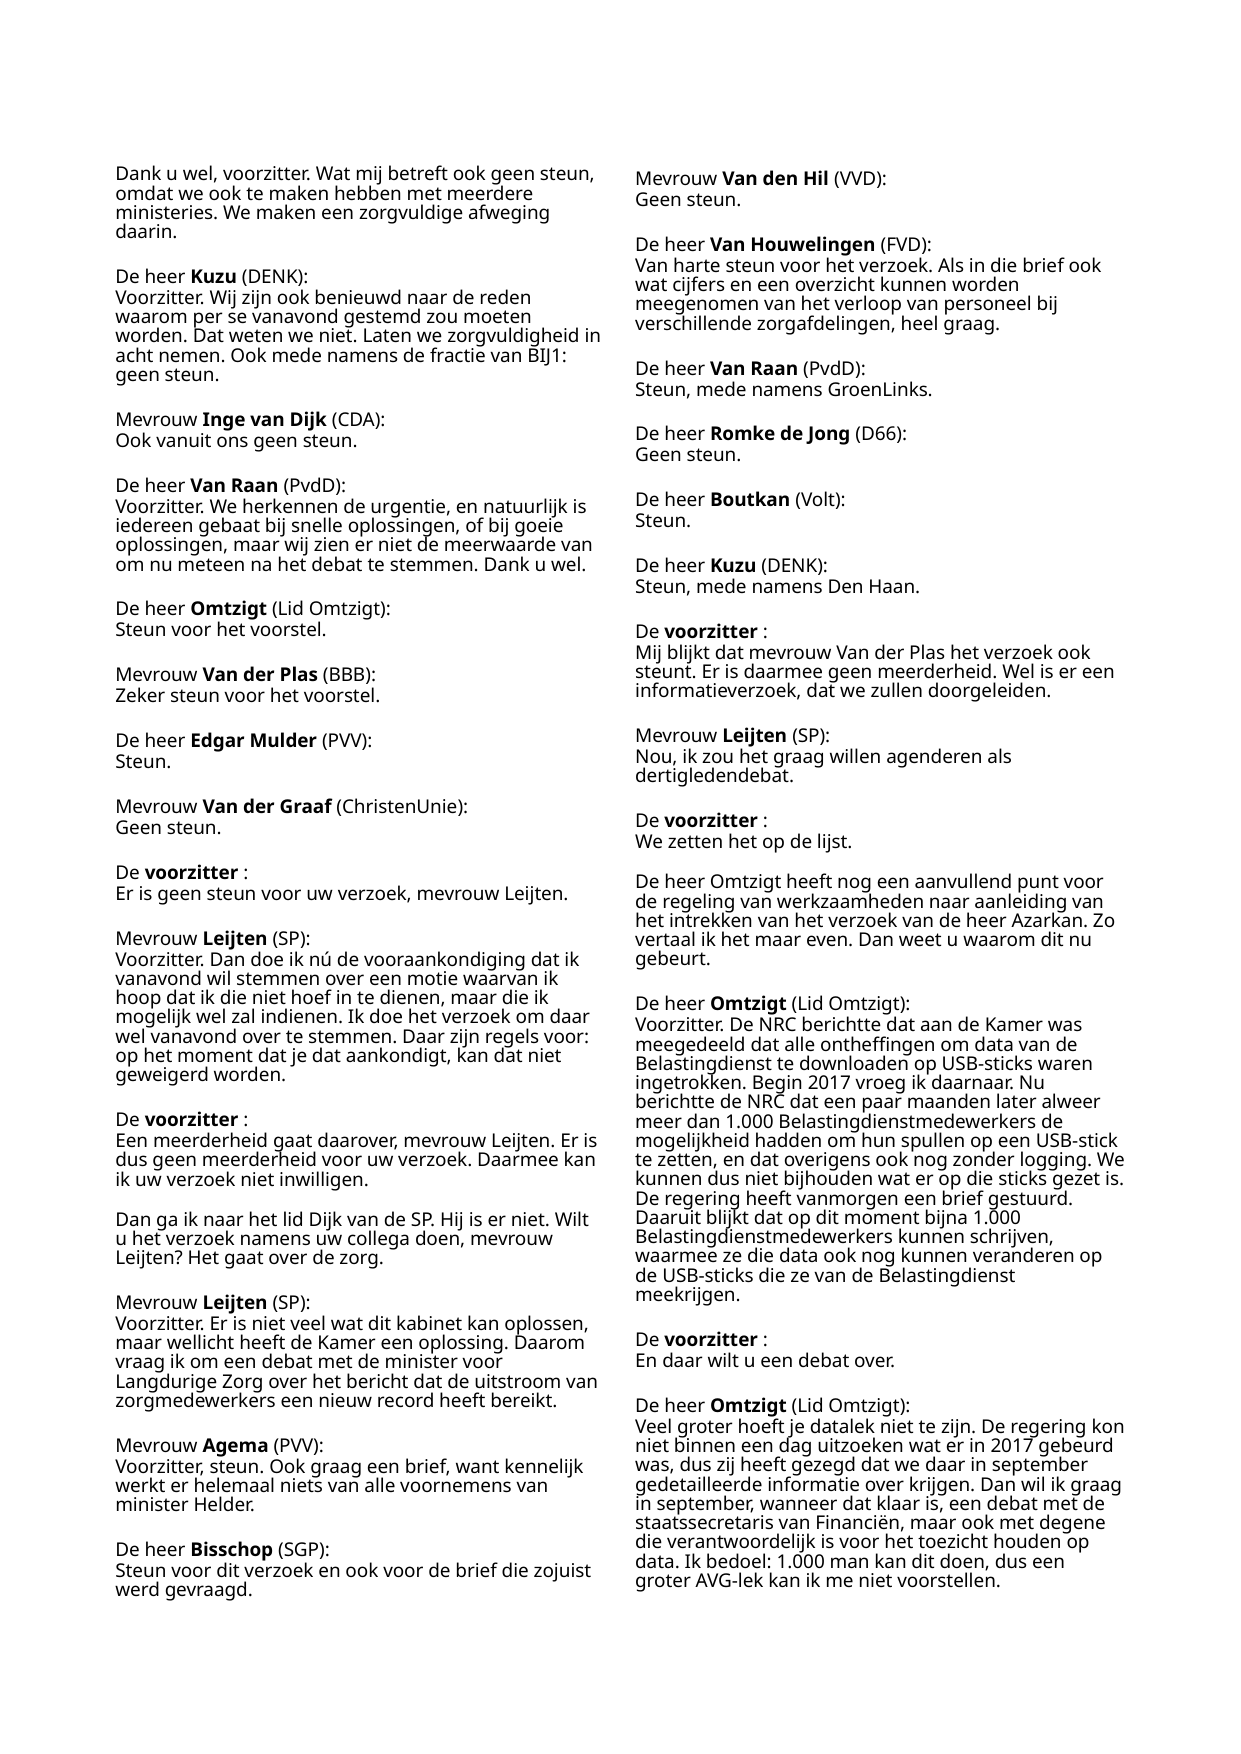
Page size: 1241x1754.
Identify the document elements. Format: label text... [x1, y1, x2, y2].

text Mevrouw Van den Hil (VVD): [635, 165, 1125, 191]
text Ook vanuit ons geen steun. [115, 432, 605, 451]
text Voorzitter. Er is niet veel wat dit kabinet kan oplossen, maar wellicht heeft de Kamer een oplossing. Daarom vraag ik om een debat met de minister voor Langdurige Zorg over het bericht dat de uitstroom van zorgmedewerkers een nieuw record heeft bereikt. [115, 1315, 605, 1411]
text Steun voor het voorstel. [115, 621, 605, 641]
text Mevrouw Inge van Dijk (CDA): [115, 406, 605, 432]
text Geen steun. [635, 446, 1125, 466]
text Steun. [635, 512, 1125, 531]
text De heer Van Houwelingen (FVD): [635, 231, 1125, 257]
text Nou, ik zou het graag willen agenderen als dertigledendebat. [635, 748, 1125, 787]
text De heer Romke de Jong (D66): [635, 421, 1125, 446]
text De voorzitter : [635, 618, 1125, 644]
text Dan ga ik naar het lid Dijk van de SP. Hij is er niet. Wilt u het verzoek namens uw collega doen, mevrouw Leijten? Het gaat over de zorg. [115, 1211, 605, 1268]
text Mevrouw Leijten (SP): [635, 722, 1125, 748]
text De heer Omtzigt (Lid Omtzigt): [115, 596, 605, 621]
text De voorzitter : [115, 859, 605, 885]
text Steun voor dit verzoek en ook voor de brief die zojuist werd gevraagd. [115, 1562, 605, 1601]
text Geen steun. [635, 191, 1125, 210]
text Voorzitter. Dan doe ik nú de vooraankondiging dat ik vanavond wil stemmen over een motie waarvan ik hoop dat ik die niet hoef in te dienen, maar die ik mogelijk wel zal indienen. Ik doe het verzoek om daar wel vanavond over te stemmen. Daar zijn regels voor: op het moment dat je dat aankondigt, kan dat niet geweigerd worden. [115, 951, 605, 1085]
text De heer Van Raan (PvdD): [115, 472, 605, 498]
text Voorzitter. De NRC berichtte dat aan de Kamer was meegedeeld dat alle ontheffingen om data van de Belastingdienst te downloaden op USB-sticks waren ingetrokken. Begin 2017 vroeg ik daarnaar. Nu berichtte de NRC dat een paar maanden later alweer meer dan 1.000 Belastingdienstmedewerkers de mogelijkheid hadden om hun spullen op een USB-stick te zetten, en dat overigens ook nog zonder logging. We kunnen dus niet bijhouden wat er op die sticks gezet is. De regering heeft vanmorgen een brief gestuurd. Daaruit blijkt dat op dit moment bijna 1.000 Belastingdienstmedewerkers kunnen schrijven, waarmee ze die data ook nog kunnen veranderen op de USB-sticks die ze van de Belastingdienst meekrijgen. [635, 1016, 1125, 1305]
text De heer Omtzigt (Lid Omtzigt): [635, 991, 1125, 1016]
text We zetten het op de lijst. [635, 833, 1125, 853]
text En daar wilt u een debat over. [635, 1352, 1125, 1371]
text Steun, mede namens GroenLinks. [635, 381, 1125, 400]
text Voorzitter. Wij zijn ook benieuwd naar de reden waarom per se vanavond gestemd zou moeten worden. Dat weten we niet. Laten we zorgvuldigheid in acht nemen. Ook mede namens de fractie van BIJ1: geen steun. [115, 289, 605, 385]
text De heer Kuzu (DENK): [635, 552, 1125, 578]
text Geen steun. [115, 819, 605, 838]
text De heer Omtzigt (Lid Omtzigt): [635, 1392, 1125, 1418]
text Zeker steun voor het voorstel. [115, 687, 605, 706]
text Mevrouw Van der Graaf (ChristenUnie): [115, 793, 605, 819]
text Dank u wel, voorzitter. Wat mij betreft ook geen steun, omdat we ook te maken hebben met meerdere ministeries. We maken een zorgvuldige afweging daarin. [115, 165, 605, 242]
text Mevrouw Van der Plas (BBB): [115, 661, 605, 687]
text Steun, mede namens Den Haan. [635, 578, 1125, 597]
text Er is geen steun voor uw verzoek, mevrouw Leijten. [115, 885, 605, 904]
text De heer Kuzu (DENK): [115, 263, 605, 289]
text Voorzitter. We herkennen de urgentie, en natuurlijk is iedereen gebaat bij snelle oplossingen, of bij goeie oplossingen, maar wij zien er niet de meerwaarde van om nu meteen na het debat te stemmen. Dank u wel. [115, 498, 605, 575]
text De heer Edgar Mulder (PVV): [115, 727, 605, 753]
text De heer Van Raan (PvdD): [635, 355, 1125, 381]
text Voorzitter, steun. Ook graag een brief, want kennelijk werkt er helemaal niets van alle voornemens van minister Helder. [115, 1458, 605, 1516]
text De voorzitter : [635, 808, 1125, 833]
text Een meerderheid gaat daarover, mevrouw Leijten. Er is dus geen meerderheid voor uw verzoek. Daarmee kan ik uw verzoek niet inwilligen. [115, 1132, 605, 1190]
text Mij blijkt dat mevrouw Van der Plas het verzoek ook steunt. Er is daarmee geen meerderheid. Wel is er een informatieverzoek, dat we zullen doorgeleiden. [635, 644, 1125, 702]
text Mevrouw Leijten (SP): [115, 925, 605, 951]
text De heer Boutkan (Volt): [635, 486, 1125, 512]
text Steun. [115, 753, 605, 772]
text Veel groter hoeft je datalek niet te zijn. De regering kon niet binnen een dag uitzoeken wat er in 2017 gebeurd was, dus zij heeft gezegd dat we daar in september gedetailleerde informatie over krijgen. Dan wil ik graag in september, wanneer dat klaar is, een debat met de staatssecretaris van Financiën, maar ook met degene die verantwoordelijk is voor het toezicht houden op data. Ik bedoel: 1.000 man kan dit doen, dus een groter AVG-lek kan ik me niet voorstellen. [635, 1418, 1125, 1591]
text Van harte steun voor het verzoek. Als in die brief ook wat cijfers en een overzicht kunnen worden meegenomen van het verloop van personeel bij verschillende zorgafdelingen, heel graag. [635, 257, 1125, 334]
text De heer Omtzigt heeft nog een aanvullend punt voor de regeling van werkzaamheden naar aanleiding van het intrekken van het verzoek van de heer Azarkan. Zo vertaal ik het maar even. Dan weet u waarom dit nu gebeurt. [635, 873, 1125, 970]
text De heer Bisschop (SGP): [115, 1536, 605, 1562]
text De voorzitter : [635, 1326, 1125, 1352]
text De voorzitter : [115, 1106, 605, 1132]
text Mevrouw Leijten (SP): [115, 1289, 605, 1315]
text Mevrouw Agema (PVV): [115, 1432, 605, 1458]
